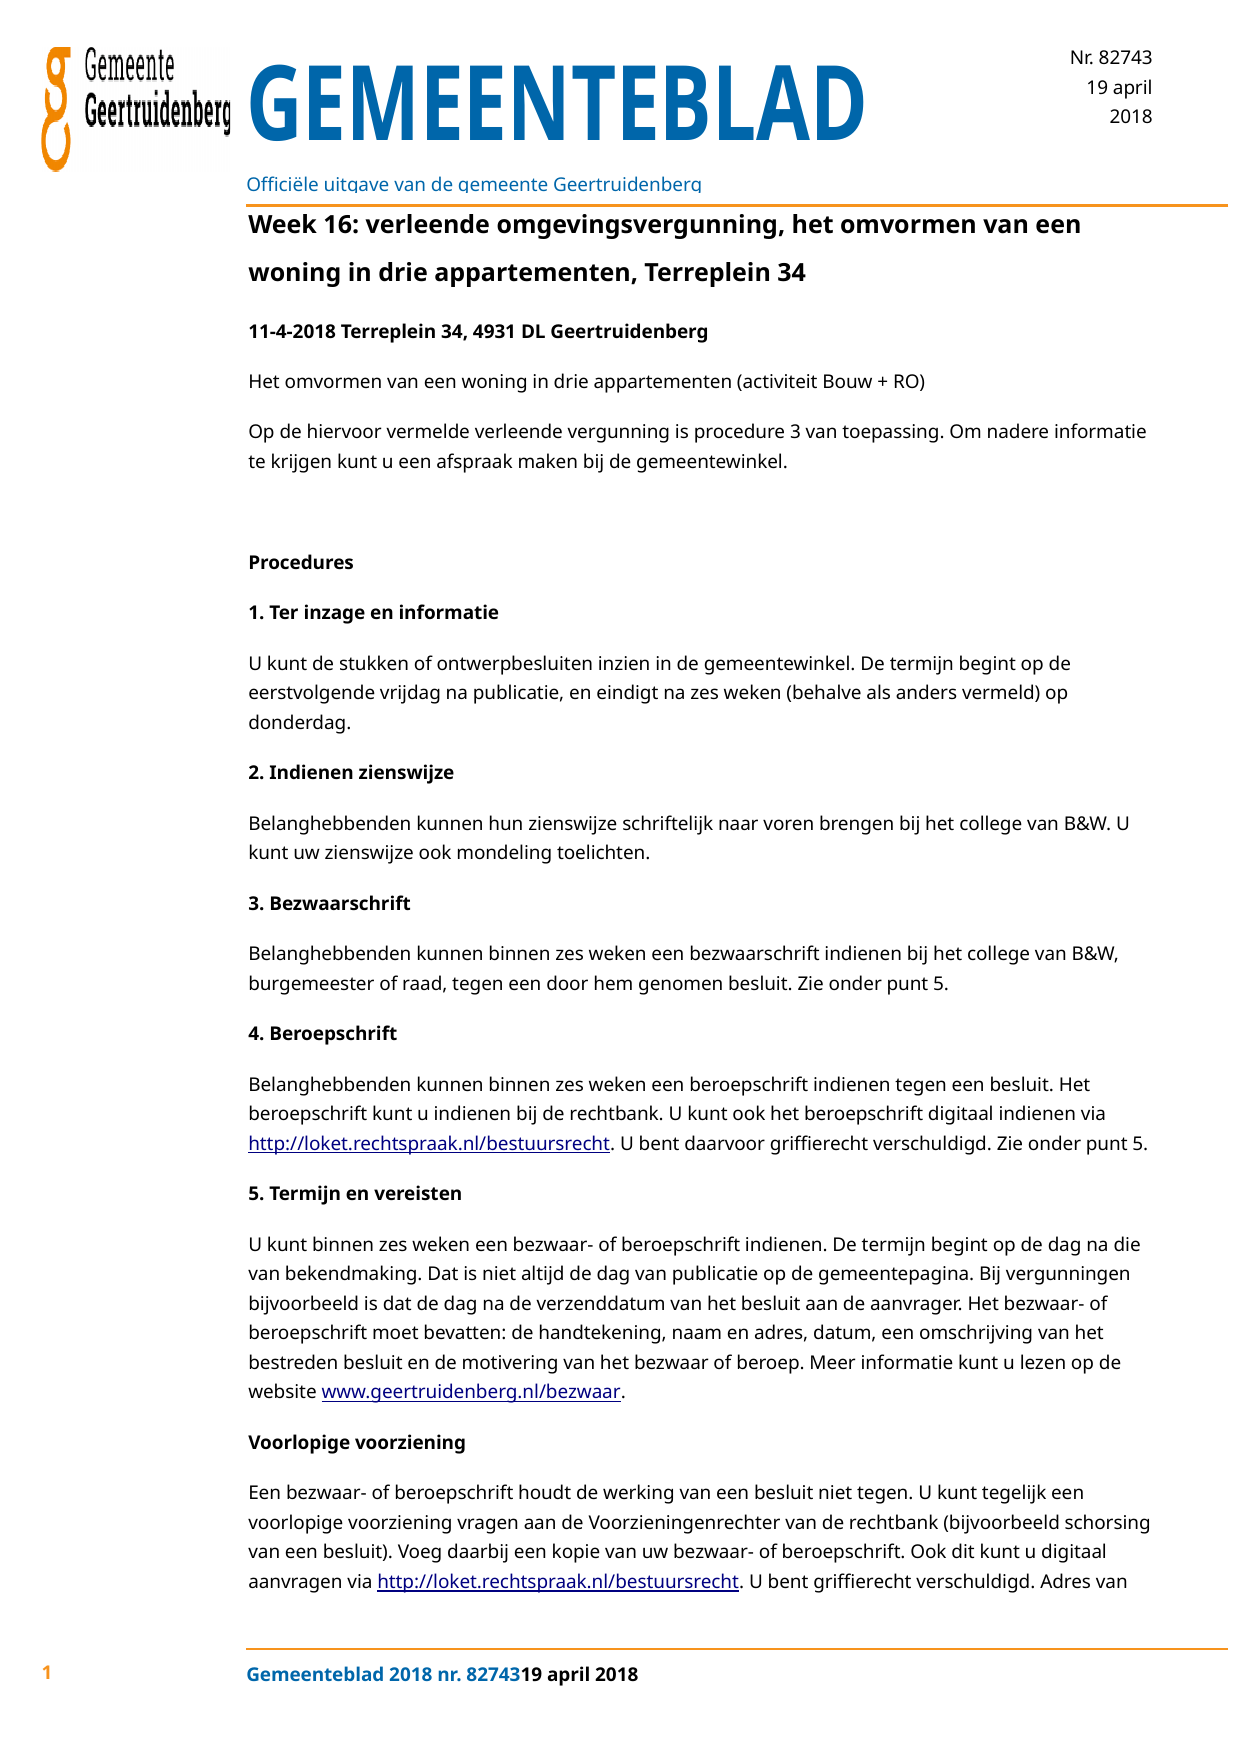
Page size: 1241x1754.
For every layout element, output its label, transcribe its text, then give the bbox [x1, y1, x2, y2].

picture [41, 47, 231, 172]
text Belanghebbenden kunnen binnen zes weken een bezwaarschrift indienen bij het college van B&W, burgemeester of raad, tegen een door hem genomen besluit. Zie onder punt 5. [248, 940, 1152, 996]
text 5. Termijn en vereisten [248, 1180, 1152, 1206]
text Belanghebbenden kunnen hun zienswijze schriftelijk naar voren brengen bij het college van B&W. U kunt uw zienswijze ook mondeling toelichten. [248, 810, 1152, 865]
text Op de hiervoor vermelde verleende vergunning is procedure 3 van toepassing. Om nadere informatie te krijgen kunt u een afspraak maken bij de gemeentewinkel. [248, 419, 1152, 474]
text Procedures [248, 549, 1152, 575]
text Belanghebbenden kunnen binnen zes weken een beroepschrift indienen tegen een besluit. Het beroepschrift kunt u indienen bij de rechtbank. U kunt ook het beroepschrift digitaal indienen via http://loket.rechtspraak.nl/bestuursrecht. U bent daarvoor griffierecht verschuldigd. Zie onder punt 5. [248, 1071, 1152, 1156]
text Het omvormen van een woning in drie appartementen (activiteit Bouw + RO) [248, 368, 1152, 394]
text Week 16: verleende omgevingsvergunning, het omvormen van een woning in drie appartementen, Terreplein 34 [248, 207, 1152, 288]
text Voorlopige voorziening [248, 1429, 1152, 1455]
text Een bezwaar- of beroepschrift houdt de werking van een besluit niet tegen. U kunt tegelijk een voorlopige voorziening vragen aan de Voorzieningenrechter van de rechtbank (bijvoorbeeld schorsing van een besluit). Voeg daarbij een kopie van uw bezwaar- of beroepschrift. Ook dit kunt u digitaal aanvragen via http://loket.rechtspraak.nl/bestuursrecht. U bent griffierecht verschuldigd. Adres van [248, 1479, 1152, 1594]
text U kunt de stukken of ontwerpbesluiten inzien in de gemeentewinkel. De termijn begint op de eerstvolgende vrijdag na publicatie, en eindigt na zes weken (behalve als anders vermeld) op donderdag. [248, 650, 1152, 735]
text 2. Indienen zienswijze [248, 759, 1152, 785]
text 1. Ter inzage en informatie [248, 599, 1152, 625]
text U kunt binnen zes weken een bezwaar- of beroepschrift indienen. De termijn begint op de dag na die van bekendmaking. Dat is niet altijd de dag van publicatie op de gemeentepagina. Bij vergunningen bijvoorbeeld is dat de dag na de verzenddatum van het besluit aan de aanvrager. Het bezwaar- of beroepschrift moet bevatten: de handtekening, naam en adres, datum, een omschrijving van het bestreden besluit en de motivering van het bezwaar of beroep. Meer informatie kunt u lezen op de website www.geertruidenberg.nl/bezwaar. [248, 1231, 1152, 1404]
text 3. Bezwaarschrift [248, 890, 1152, 916]
text 4. Beroepschrift [248, 1020, 1152, 1046]
text 11-4-2018 Terreplein 34, 4931 DL Geertruidenberg [248, 318, 1152, 344]
